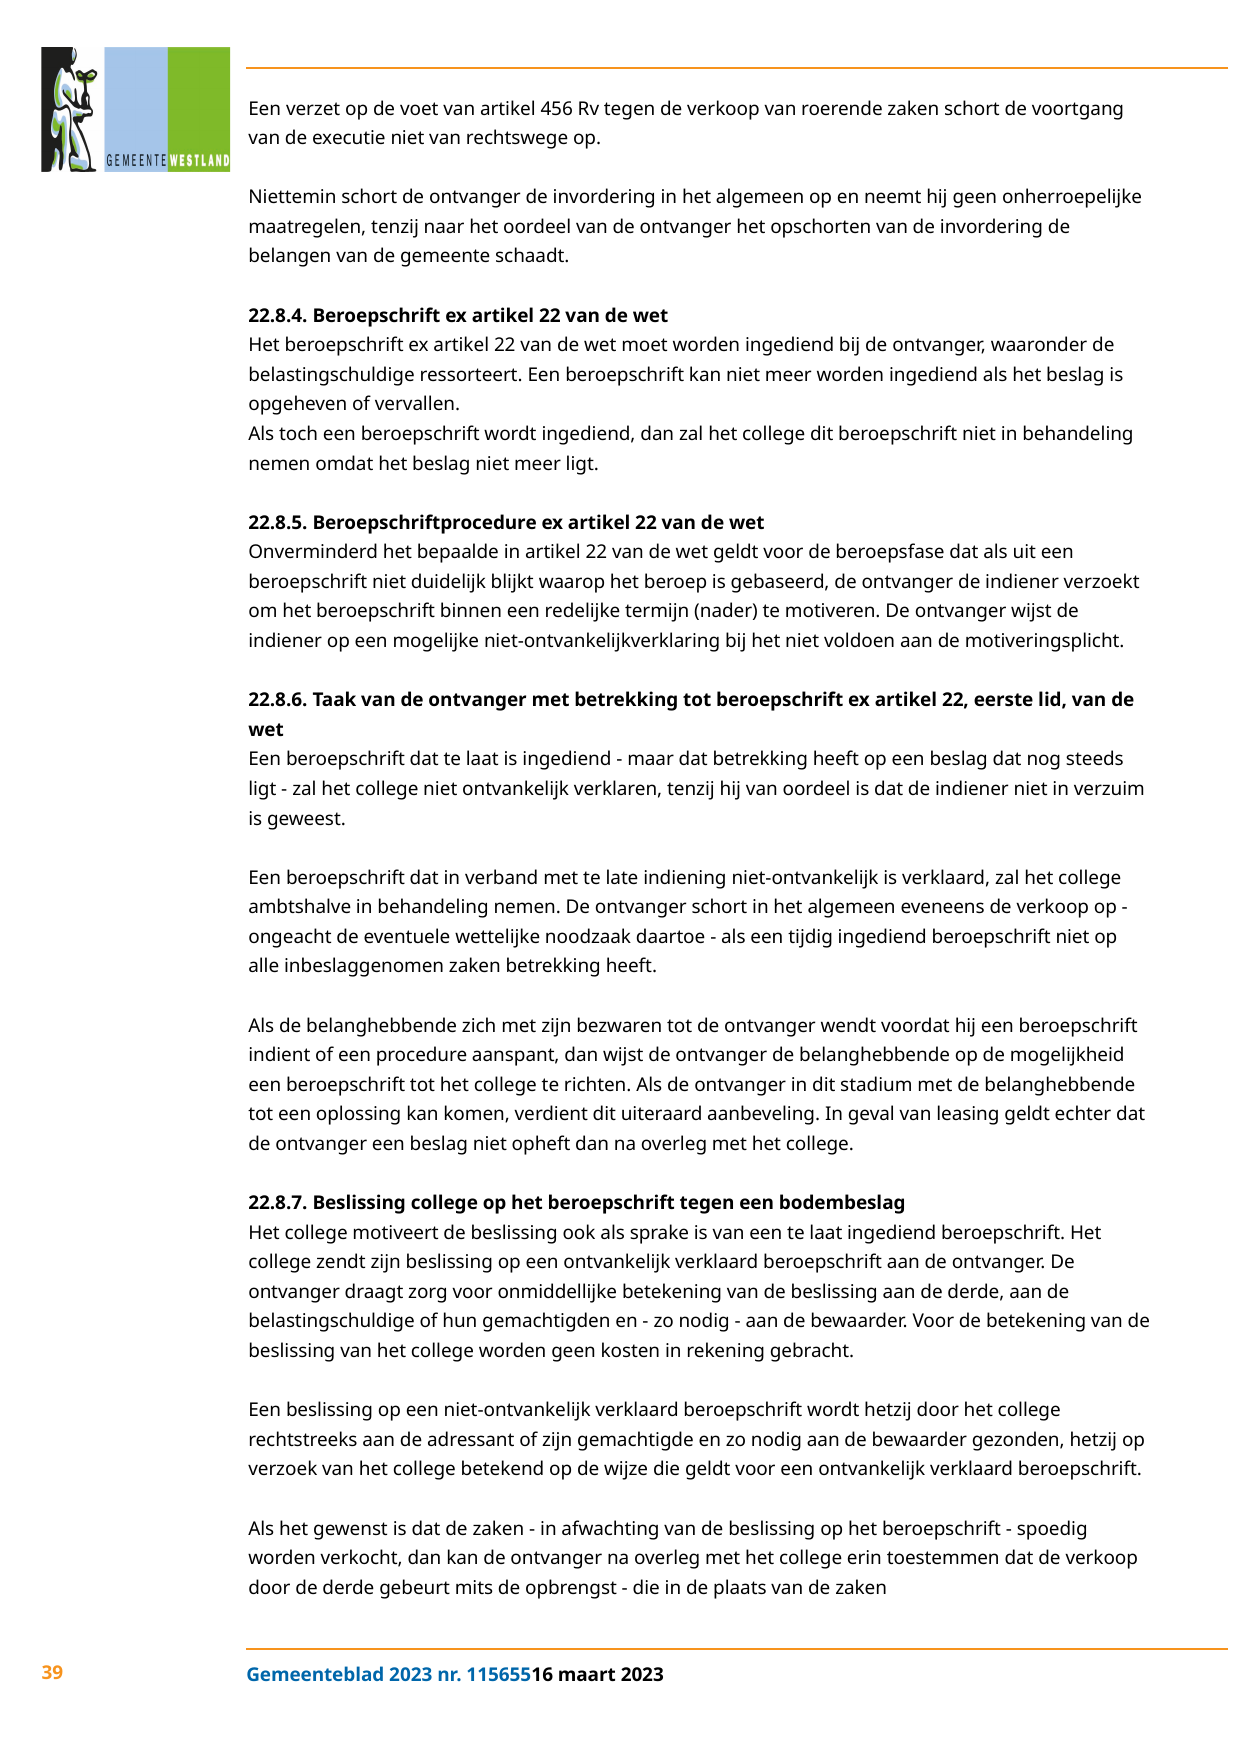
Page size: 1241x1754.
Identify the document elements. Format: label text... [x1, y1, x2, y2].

text Als de belanghebbende zich met zijn bezwaren tot de ontvanger wendt voordat hij een beroepschrift indient of een procedure aanspant, dan wijst de ontvanger de belanghebbende op de mogelijkheid een beroepschrift tot het college te richten. Als de ontvanger in dit stadium met de belanghebbende tot een oplossing kan komen, verdient dit uiteraard aanbeveling. In geval van leasing geldt echter dat de ontvanger een beslag niet opheft dan na overleg met het college. [248, 1012, 1152, 1156]
text Als toch een beroepschrift wordt ingediend, dan zal het college dit beroepschrift niet in behandeling nemen omdat het beslag niet meer ligt. [248, 420, 1152, 476]
text Een beroepschrift dat te laat is ingediend - maar dat betrekking heeft op een beslag dat nog steeds ligt - zal het college niet ontvankelijk verklaren, tenzij hij van oordeel is dat de indiener niet in verzuim is geweest. [248, 746, 1152, 831]
text Niettemin schort de ontvanger de invordering in het algemeen op en neemt hij geen onherroepelijke maatregelen, tenzij naar het oordeel van de ontvanger het opschorten van de invordering de belangen van de gemeente schaadt. [248, 183, 1152, 268]
picture [41, 47, 231, 172]
text Als het gewenst is dat de zaken - in afwachting van de beslissing op het beroepschrift - spoedig worden verkocht, dan kan de ontvanger na overleg met het college erin toestemmen dat de verkoop door de derde gebeurt mits de opbrengst - die in de plaats van de zaken [248, 1515, 1152, 1600]
text Een verzet op de voet van artikel 456 Rv tegen de verkoop van roerende zaken schort de voortgang van de executie niet van rechtswege op. [248, 95, 1152, 150]
text Het college motiveert de beslissing ook als sprake is van een te laat ingediend beroepschrift. Het college zendt zijn beslissing op een ontvankelijk verklaard beroepschrift aan de ontvanger. De ontvanger draagt zorg voor onmiddellijke betekening van de beslissing aan de derde, aan de belastingschuldige of hun gemachtigden en - zo nodig - aan de bewaarder. Voor de betekening van de beslissing van het college worden geen kosten in rekening gebracht. [248, 1219, 1152, 1363]
text Het beroepschrift ex artikel 22 van de wet moet worden ingediend bij de ontvanger, waaronder de belastingschuldige ressorteert. Een beroepschrift kan niet meer worden ingediend als het beslag is opgeheven of vervallen. [248, 331, 1152, 416]
text Een beroepschrift dat in verband met te late indiening niet-ontvankelijk is verklaard, zal het college ambtshalve in behandeling nemen. De ontvanger schort in het algemeen eveneens de verkoop op - ongeacht de eventuele wettelijke noodzaak daartoe - als een tijdig ingediend beroepschrift niet op alle inbeslaggenomen zaken betrekking heeft. [248, 864, 1152, 978]
text 22.8.7. Beslissing college op het beroepschrift tegen een bodembeslag [248, 1189, 1152, 1215]
text 22.8.6. Taak van de ontvanger met betrekking tot beroepschrift ex artikel 22, eerste lid, van de wet [248, 686, 1152, 742]
text 22.8.5. Beroepschriftprocedure ex artikel 22 van de wet [248, 509, 1152, 535]
text Een beslissing op een niet-ontvankelijk verklaard beroepschrift wordt hetzij door het college rechtstreeks aan de adressant of zijn gemachtigde en zo nodig aan de bewaarder gezonden, hetzij op verzoek van het college betekend op de wijze die geldt voor een ontvankelijk verklaard beroepschrift. [248, 1396, 1152, 1481]
text Onverminderd het bepaalde in artikel 22 van de wet geldt voor de beroepsfase dat als uit een beroepschrift niet duidelijk blijkt waarop het beroep is gebaseerd, de ontvanger de indiener verzoekt om het beroepschrift binnen een redelijke termijn (nader) te motiveren. De ontvanger wijst de indiener op een mogelijke niet-ontvankelijkverklaring bij het niet voldoen aan de motiveringsplicht. [248, 538, 1152, 653]
text 22.8.4. Beroepschrift ex artikel 22 van de wet [248, 302, 1152, 328]
